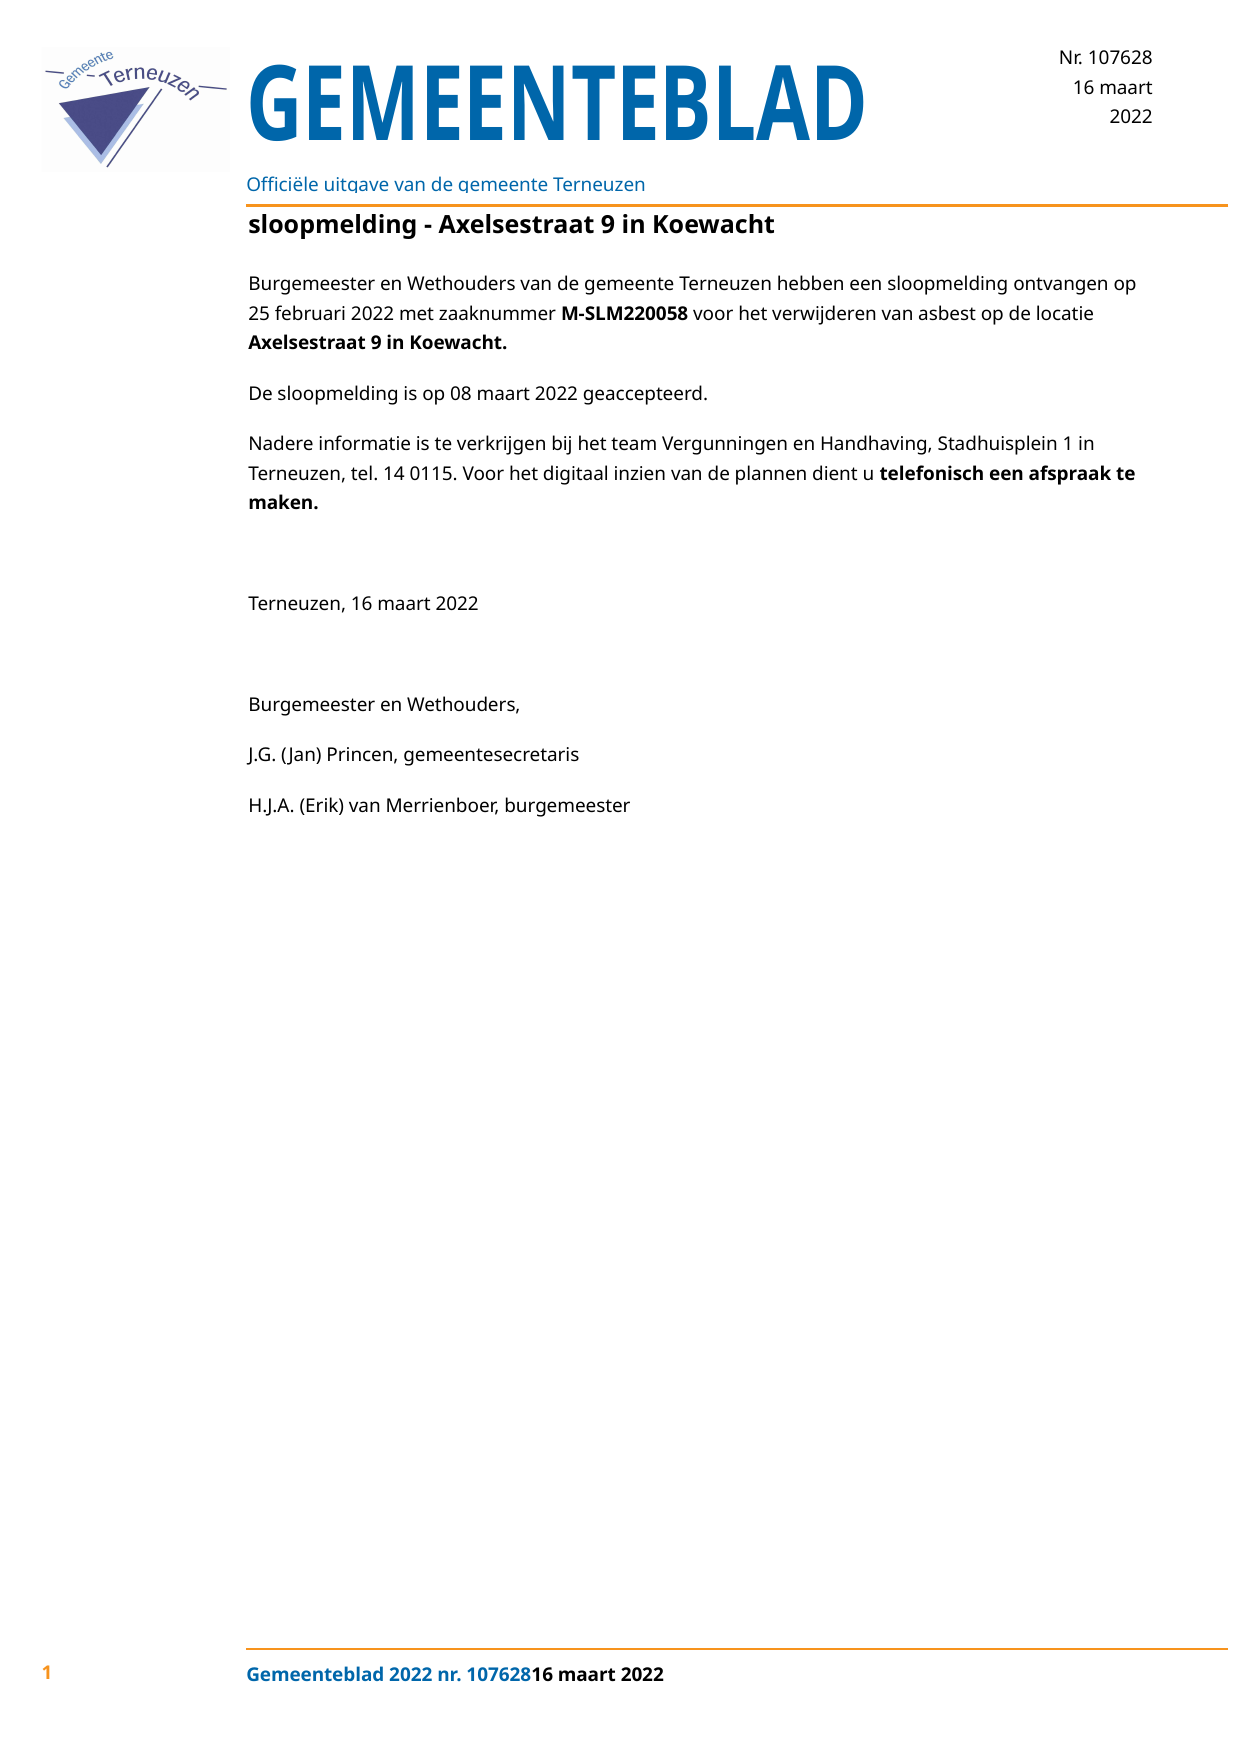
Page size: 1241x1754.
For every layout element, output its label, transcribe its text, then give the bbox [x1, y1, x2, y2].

text H.J.A. (Erik) van Merrienboer, burgemeester [248, 792, 1152, 818]
text J.G. (Jan) Princen, gemeentesecretaris [248, 742, 1152, 767]
text Burgemeester en Wethouders van de gemeente Terneuzen hebben een sloopmelding ontvangen op 25 februari 2022 met zaaknummer M-SLM220058 voor het verwijderen van asbest op de locatie Axelsestraat 9 in Koewacht. [248, 270, 1152, 355]
text sloopmelding - Axelsestraat 9 in Koewacht [248, 207, 1152, 241]
text Nadere informatie is te verkrijgen bij het team Vergunningen en Handhaving, Stadhuisplein 1 in Terneuzen, tel. 14 0115. Voor het digitaal inzien van de plannen dient u telefonisch een afspraak te maken. [248, 430, 1152, 515]
text De sloopmelding is op 08 maart 2022 geaccepteerd. [248, 380, 1152, 406]
text Terneuzen, 16 maart 2022 [248, 590, 1152, 616]
picture [41, 47, 231, 172]
text Burgemeester en Wethouders, [248, 691, 1152, 717]
